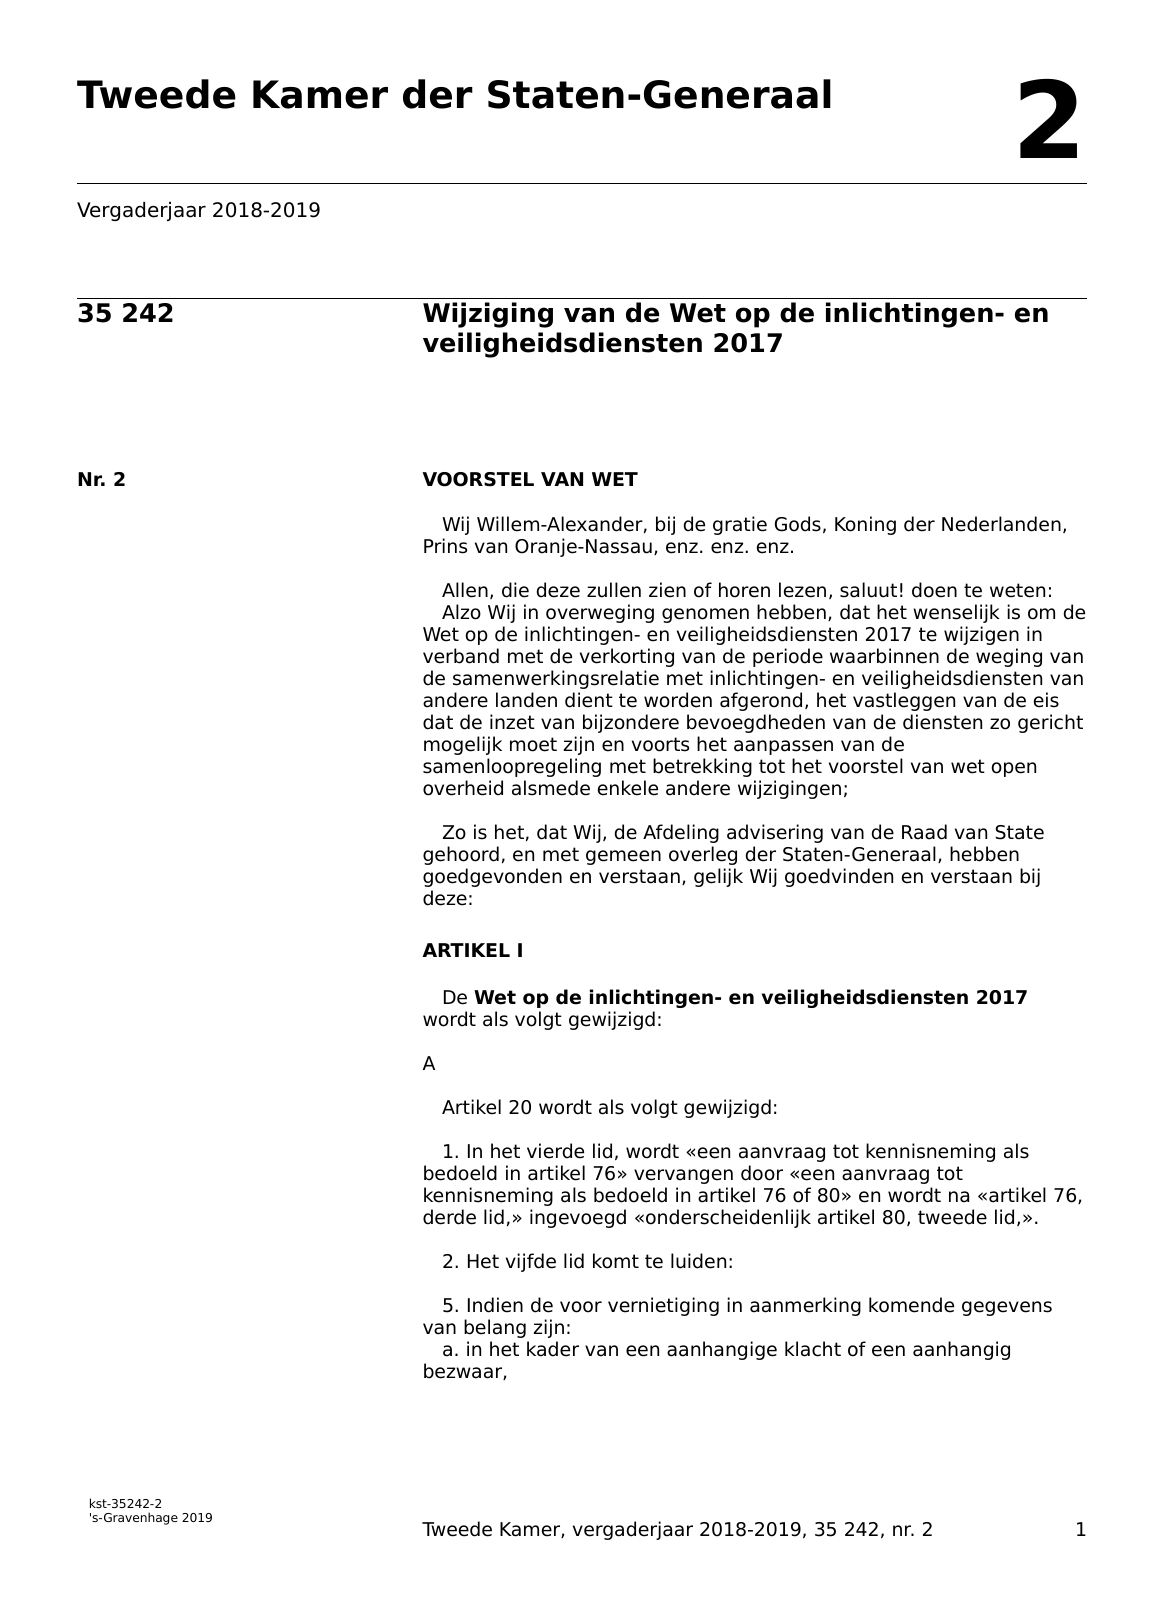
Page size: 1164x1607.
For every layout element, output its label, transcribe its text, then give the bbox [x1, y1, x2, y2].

subtitle 35 242 Wijziging van de Wet op de inlichtingen- en veiligheidsdiensten 2017 [77, 299, 1087, 358]
text 5. Indien de voor vernietiging in aanmerking komende gegevens van belang zijn: [422, 1295, 1087, 1339]
text Wij Willem-Alexander, bij de gratie Gods, Koning der Nederlanden, Prins van Oranje-Nassau, enz. enz. enz. [422, 513, 1087, 557]
subtitle ARTIKEL I [422, 939, 1087, 962]
text 1. In het vierde lid, wordt «een aanvraag tot kennisneming als bedoeld in artikel 76» vervangen door «een aanvraag tot kennisneming als bedoeld in artikel 76 of 80» en wordt na «artikel 76, derde lid,» ingevoegd «onderscheidenlijk artikel 80, tweede lid,». [422, 1141, 1087, 1229]
table_cell Vergaderjaar 2018-2019 [77, 184, 1087, 298]
text Zo is het, dat Wij, de Afdeling advisering van de Raad van State gehoord, en met gemeen overleg der Staten-Generaal, hebben goedgevonden en verstaan, gelijk Wij goedvinden en verstaan bij deze: [422, 822, 1087, 909]
text kst-35242-2 [88, 1497, 323, 1511]
text Artikel 20 wordt als volgt gewijzigd: [422, 1097, 1087, 1119]
table_header Tweede Kamer der Staten-Generaal [77, 59, 886, 183]
subtitle Nr. 2 VOORSTEL VAN WET [77, 469, 1087, 491]
text 's-Gravenhage 2019 [88, 1511, 323, 1525]
text Alzo Wij in overweging genomen hebben, dat het wenselijk is om de Wet op de inlichtingen- en veiligheidsdiensten 2017 te wijzigen in verband met de verkorting van de periode waarbinnen de weging van de samenwerkingsrelatie met inlichtingen- en veiligheidsdiensten van andere landen dient te worden afgerond, het vastleggen van de eis dat de inzet van bijzondere bevoegdheden van de diensten zo gericht mogelijk moet zijn en voorts het aanpassen van de samenloopregeling met betrekking tot het voorstel van wet open overheid alsmede enkele andere wijzigingen; [422, 602, 1087, 799]
text Allen, die deze zullen zien of horen lezen, saluut! doen te weten: [422, 580, 1087, 602]
text De Wet op de inlichtingen- en veiligheidsdiensten 2017 wordt als volgt gewijzigd: [422, 987, 1087, 1031]
text A [422, 1053, 1087, 1075]
table_header 2 [886, 59, 1087, 183]
text a. in het kader van een aanhangige klacht of een aanhangig bezwaar, [422, 1339, 1087, 1383]
text 2. Het vijfde lid komt te luiden: [422, 1251, 1087, 1273]
